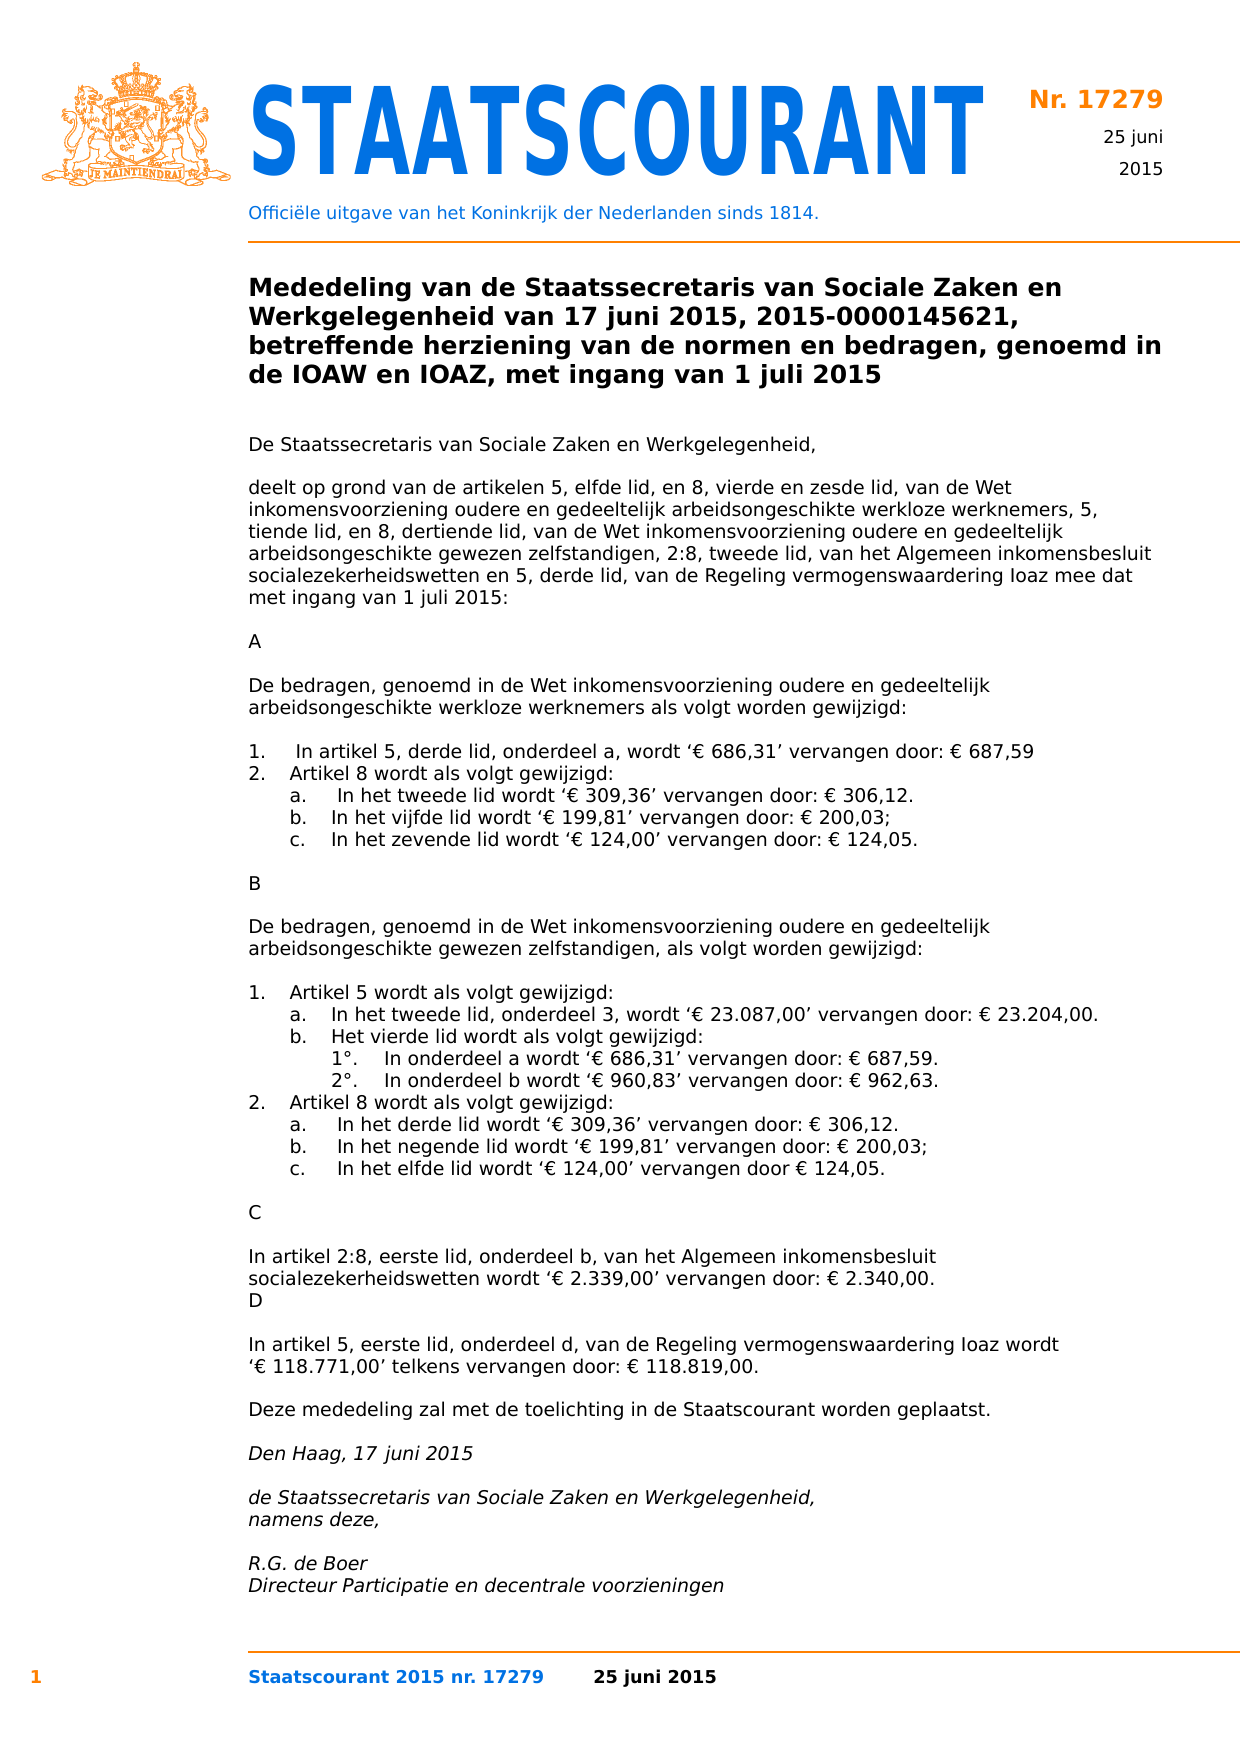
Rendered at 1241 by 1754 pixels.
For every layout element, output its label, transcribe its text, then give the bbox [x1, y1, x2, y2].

text c. In het zevende lid wordt ‘€ 124,00’ vervangen door: € 124,05. [289, 829, 1163, 851]
text a. In het tweede lid wordt ‘€ 309,36’ vervangen door: € 306,12. [289, 785, 1163, 807]
picture [41, 62, 231, 186]
text b. Het vierde lid wordt als volgt gewijzigd: [289, 1026, 1163, 1048]
text 1. Artikel 5 wordt als volgt gewijzigd: [248, 982, 1163, 1004]
text b. In het vijfde lid wordt ‘€ 199,81’ vervangen door: € 200,03; [289, 807, 1163, 829]
table_header Nr. 17279 [998, 62, 1240, 121]
text In artikel 5, eerste lid, onderdeel d, van de Regeling vermogenswaardering Ioaz wordt ‘€ 118.771,00’ telkens vervangen door: € 118.819,00. [248, 1333, 1163, 1377]
subtitle Mededeling van de Staatssecretaris van Sociale Zaken en Werkgelegenheid van 17 juni 2015, 2015-0000145621, betreffende herziening van de normen en bedragen, genoemd in de IOAW en IOAZ, met ingang van 1 juli 2015 [248, 273, 1163, 390]
text 1°. In onderdeel a wordt ‘€ 686,31’ vervangen door: € 687,59. [331, 1048, 1163, 1070]
table_cell 2015 [998, 153, 1240, 203]
text a. In het tweede lid, onderdeel 3, wordt ‘€ 23.087,00’ vervangen door: € 23.204,00. [289, 1004, 1163, 1026]
text de Staatssecretaris van Sociale Zaken en Werkgelegenheid, namens deze, R.G. de Boer Directeur Participatie en decentrale voorzieningen [248, 1487, 1163, 1597]
text 2. Artikel 8 wordt als volgt gewijzigd: [248, 1092, 1163, 1114]
text deelt op grond van de artikelen 5, elfde lid, en 8, vierde en zesde lid, van de Wet inkomensvoorziening oudere en gedeeltelijk arbeidsongeschikte werkloze werknemers, 5, tiende lid, en 8, dertiende lid, van de Wet inkomensvoorziening oudere en gedeeltelijk arbeidsongeschikte gewezen zelfstandigen, 2:8, tweede lid, van het Algemeen inkomensbesluit socialezekerheidswetten en 5, derde lid, van de Regeling vermogenswaardering Ioaz mee dat met ingang van 1 juli 2015: [248, 477, 1163, 609]
text A [248, 631, 1163, 653]
table_cell 25 juni [998, 121, 1240, 153]
text Den Haag, 17 juni 2015 [248, 1443, 1163, 1465]
text Deze mededeling zal met de toelichting in de Staatscourant worden geplaatst. [248, 1399, 1163, 1421]
table_cell Officiële uitgave van het Koninkrijk der Nederlanden sinds 1814. [248, 203, 1240, 241]
text 2°. In onderdeel b wordt ‘€ 960,83’ vervangen door: € 962,63. [331, 1070, 1163, 1092]
text C [248, 1202, 1163, 1224]
text De bedragen, genoemd in de Wet inkomensvoorziening oudere en gedeeltelijk arbeidsongeschikte gewezen zelfstandigen, als volgt worden gewijzigd: [248, 916, 1163, 960]
text D [248, 1290, 1163, 1312]
text a. In het derde lid wordt ‘€ 309,36’ vervangen door: € 306,12. [289, 1114, 1163, 1136]
text 1. In artikel 5, derde lid, onderdeel a, wordt ‘€ 686,31’ vervangen door: € 687,59 [248, 741, 1163, 763]
text 2. Artikel 8 wordt als volgt gewijzigd: [248, 763, 1163, 785]
text b. In het negende lid wordt ‘€ 199,81’ vervangen door: € 200,03; [289, 1136, 1163, 1158]
table_header [25, 62, 248, 241]
text In artikel 2:8, eerste lid, onderdeel b, van het Algemeen inkomensbesluit socialezekerheidswetten wordt ‘€ 2.339,00’ vervangen door: € 2.340,00. [248, 1246, 1163, 1290]
text B [248, 872, 1163, 894]
text De bedragen, genoemd in de Wet inkomensvoorziening oudere en gedeeltelijk arbeidsongeschikte werkloze werknemers als volgt worden gewijzigd: [248, 675, 1163, 719]
table_header STAATSCOURANT [248, 62, 998, 203]
text c. In het elfde lid wordt ‘€ 124,00’ vervangen door € 124,05. [289, 1158, 1163, 1180]
text De Staatssecretaris van Sociale Zaken en Werkgelegenheid, [248, 433, 1163, 455]
